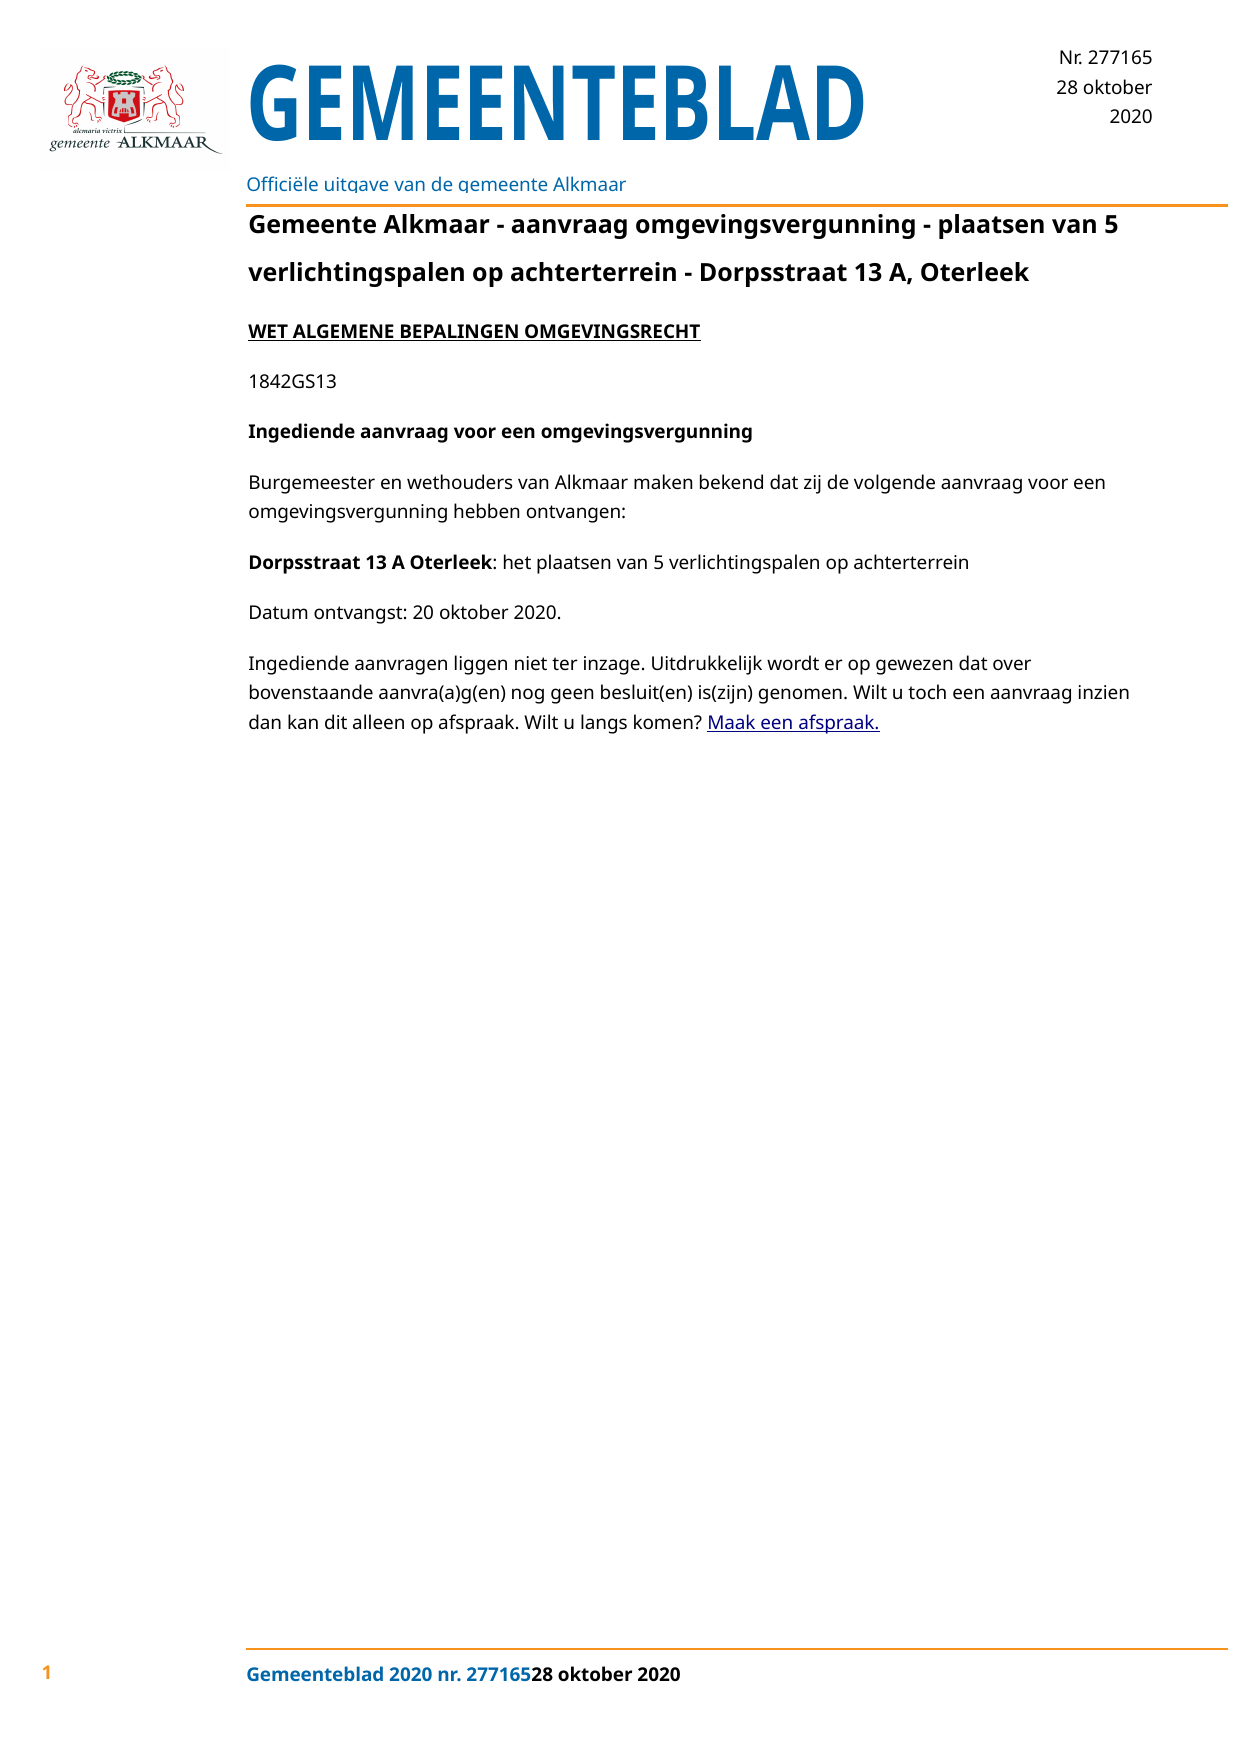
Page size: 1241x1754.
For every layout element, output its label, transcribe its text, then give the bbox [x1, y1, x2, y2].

text Ingediende aanvraag voor een omgevingsvergunning [248, 419, 1152, 444]
text Datum ontvangst: 20 oktober 2020. [248, 599, 1152, 625]
text Ingediende aanvragen liggen niet ter inzage. Uitdrukkelijk wordt er op gewezen dat over bovenstaande aanvra(a)g(en) nog geen besluit(en) is(zijn) genomen. Wilt u toch een aanvraag inzien dan kan dit alleen op afspraak. Wilt u langs komen? Maak een afspraak. [248, 650, 1152, 735]
text WET ALGEMENE BEPALINGEN OMGEVINGSRECHT [248, 318, 1152, 344]
text Burgemeester en wethouders van Alkmaar maken bekend dat zij de volgende aanvraag voor een omgevingsvergunning hebben ontvangen: [248, 469, 1152, 524]
picture [41, 47, 231, 172]
text 1842GS13 [248, 368, 1152, 394]
text Dorpsstraat 13 A Oterleek: het plaatsen van 5 verlichtingspalen op achterterrein [248, 549, 1152, 575]
text Gemeente Alkmaar - aanvraag omgevingsvergunning - plaatsen van 5 verlichtingspalen op achterterrein - Dorpsstraat 13 A, Oterleek [248, 207, 1152, 288]
